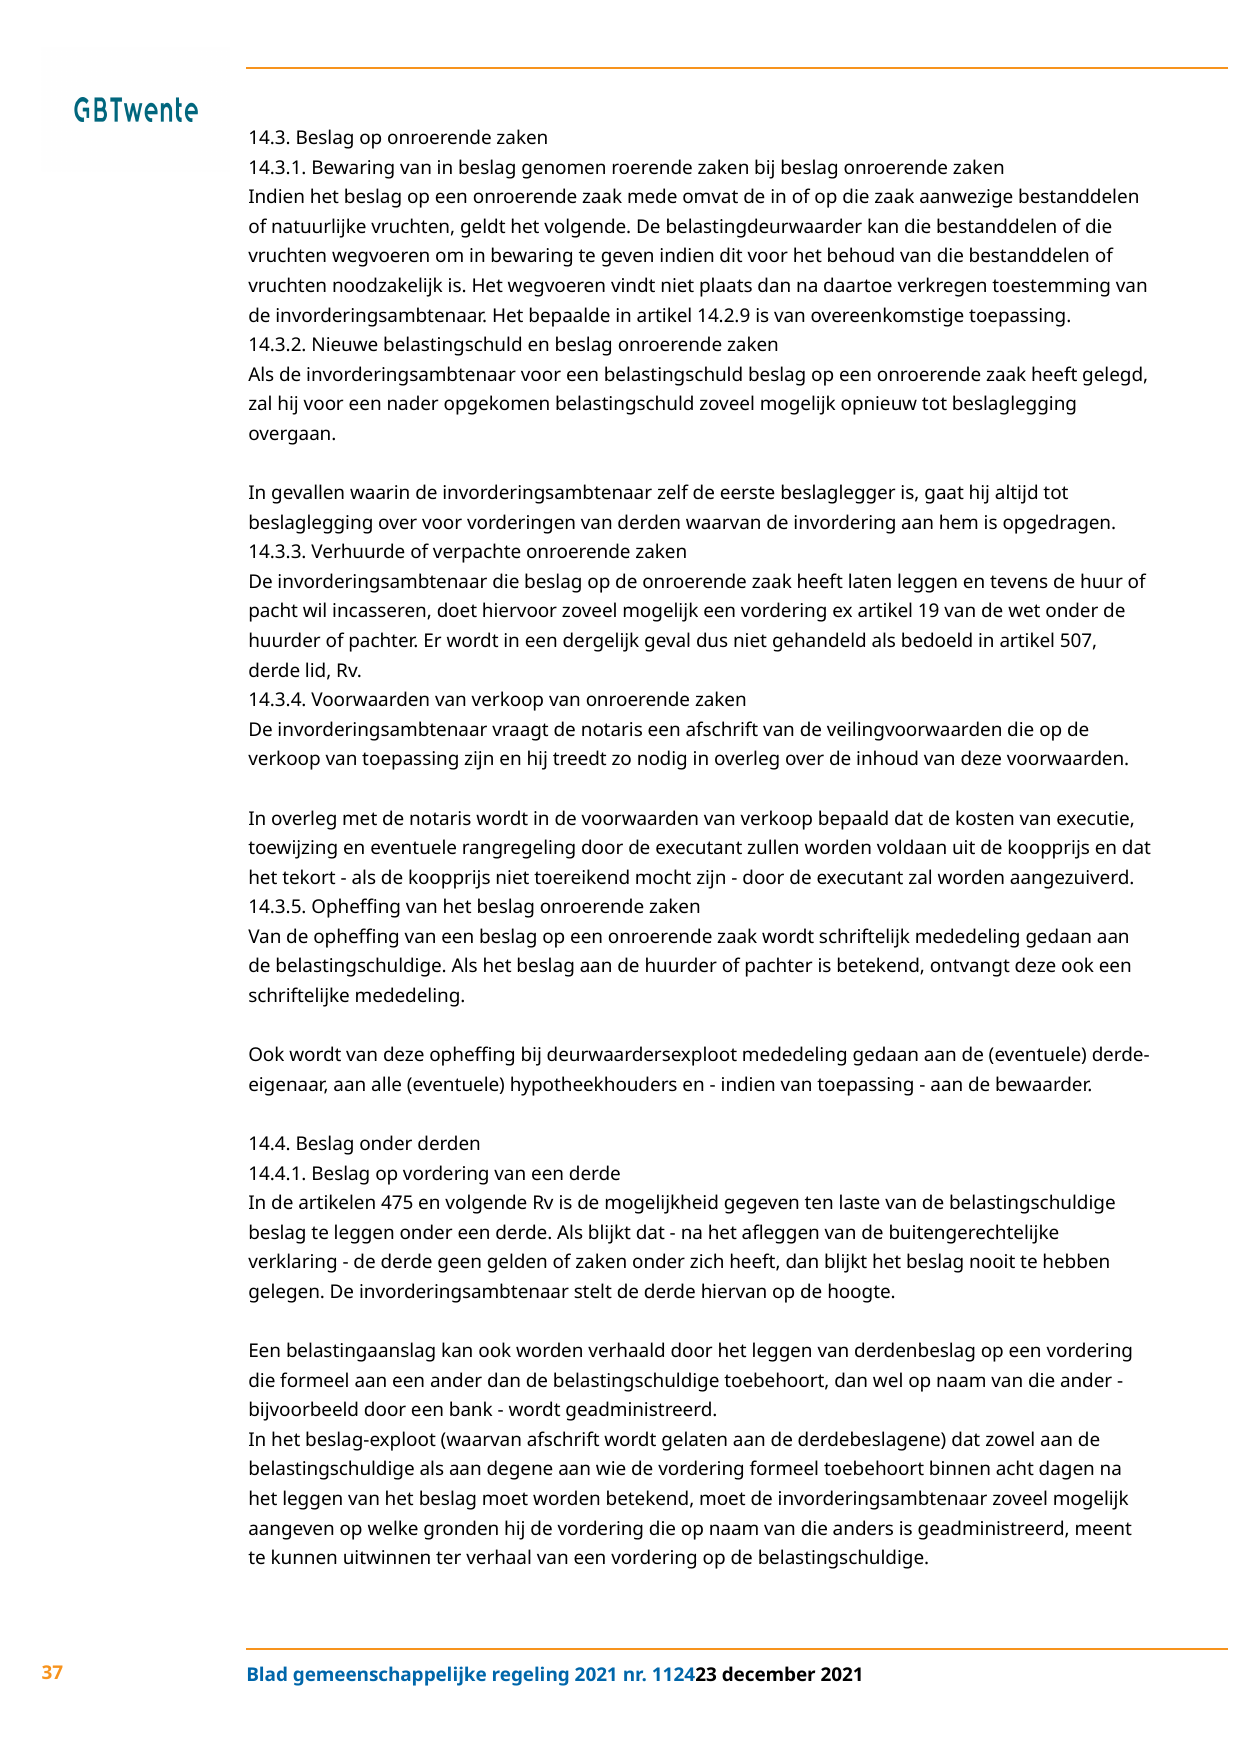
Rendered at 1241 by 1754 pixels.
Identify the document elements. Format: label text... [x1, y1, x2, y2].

text 14.4. Beslag onder derden [248, 1130, 1152, 1156]
text Een belastingaanslag kan ook worden verhaald door het leggen van derdenbeslag op een vordering die formeel aan een ander dan de belastingschuldige toebehoort, dan wel op naam van die ander - bijvoorbeeld door een bank - wordt geadministreerd. [248, 1337, 1152, 1422]
text 14.3.2. Nieuwe belastingschuld en beslag onroerende zaken [248, 331, 1152, 357]
text In de artikelen 475 en volgende Rv is de mogelijkheid gegeven ten laste van de belastingschuldige beslag te leggen onder een derde. Als blijkt dat - na het afleggen van de buitengerechtelijke verklaring - de derde geen gelden of zaken onder zich heeft, dan blijkt het beslag nooit te hebben gelegen. De invorderingsambtenaar stelt de derde hiervan op de hoogte. [248, 1189, 1152, 1304]
text 14.3.5. Opheffing van het beslag onroerende zaken [248, 893, 1152, 919]
text Van de opheffing van een beslag op een onroerende zaak wordt schriftelijk mededeling gedaan aan de belastingschuldige. Als het beslag aan de huurder of pachter is betekend, ontvangt deze ook een schriftelijke mededeling. [248, 923, 1152, 1008]
text De invorderingsambtenaar die beslag op de onroerende zaak heeft laten leggen en tevens de huur of pacht wil incasseren, doet hiervoor zoveel mogelijk een vordering ex artikel 19 van de wet onder de huurder of pachter. Er wordt in een dergelijk geval dus niet gehandeld als bedoeld in artikel 507, derde lid, Rv. [248, 568, 1152, 683]
picture [41, 47, 231, 172]
text Ook wordt van deze opheffing bij deurwaardersexploot mededeling gedaan aan de (eventuele) derde-eigenaar, aan alle (eventuele) hypotheekhouders en - indien van toepassing - aan de bewaarder. [248, 1041, 1152, 1097]
text 14.3. Beslag op onroerende zaken [248, 124, 1152, 150]
text 14.4.1. Beslag op vordering van een derde [248, 1160, 1152, 1186]
text Indien het beslag op een onroerende zaak mede omvat de in of op die zaak aanwezige bestanddelen of natuurlijke vruchten, geldt het volgende. De belastingdeurwaarder kan die bestanddelen of die vruchten wegvoeren om in bewaring te geven indien dit voor het behoud van die bestanddelen of vruchten noodzakelijk is. Het wegvoeren vindt niet plaats dan na daartoe verkregen toestemming van de invorderingsambtenaar. Het bepaalde in artikel 14.2.9 is van overeenkomstige toepassing. [248, 183, 1152, 328]
text 14.3.4. Voorwaarden van verkoop van onroerende zaken [248, 686, 1152, 712]
text De invorderingsambtenaar vraagt de notaris een afschrift van de veilingvoorwaarden die op de verkoop van toepassing zijn en hij treedt zo nodig in overleg over de inhoud van deze voorwaarden. [248, 716, 1152, 771]
text In gevallen waarin de invorderingsambtenaar zelf de eerste beslaglegger is, gaat hij altijd tot beslaglegging over voor vorderingen van derden waarvan de invordering aan hem is opgedragen. [248, 479, 1152, 535]
text 14.3.3. Verhuurde of verpachte onroerende zaken [248, 538, 1152, 564]
text Als de invorderingsambtenaar voor een belastingschuld beslag op een onroerende zaak heeft gelegd, zal hij voor een nader opgekomen belastingschuld zoveel mogelijk opnieuw tot beslaglegging overgaan. [248, 361, 1152, 446]
text In het beslag-exploot (waarvan afschrift wordt gelaten aan de derdebeslagene) dat zowel aan de belastingschuldige als aan degene aan wie de vordering formeel toebehoort binnen acht dagen na het leggen van het beslag moet worden betekend, moet de invorderingsambtenaar zoveel mogelijk aangeven op welke gronden hij de vordering die op naam van die anders is geadministreerd, meent te kunnen uitwinnen ter verhaal van een vordering op de belastingschuldige. [248, 1426, 1152, 1570]
text In overleg met de notaris wordt in de voorwaarden van verkoop bepaald dat de kosten van executie, toewijzing en eventuele rangregeling door de executant zullen worden voldaan uit de koopprijs en dat het tekort - als de koopprijs niet toereikend mocht zijn - door de executant zal worden aangezuiverd. [248, 805, 1152, 890]
text 14.3.1. Bewaring van in beslag genomen roerende zaken bij beslag onroerende zaken [248, 154, 1152, 180]
